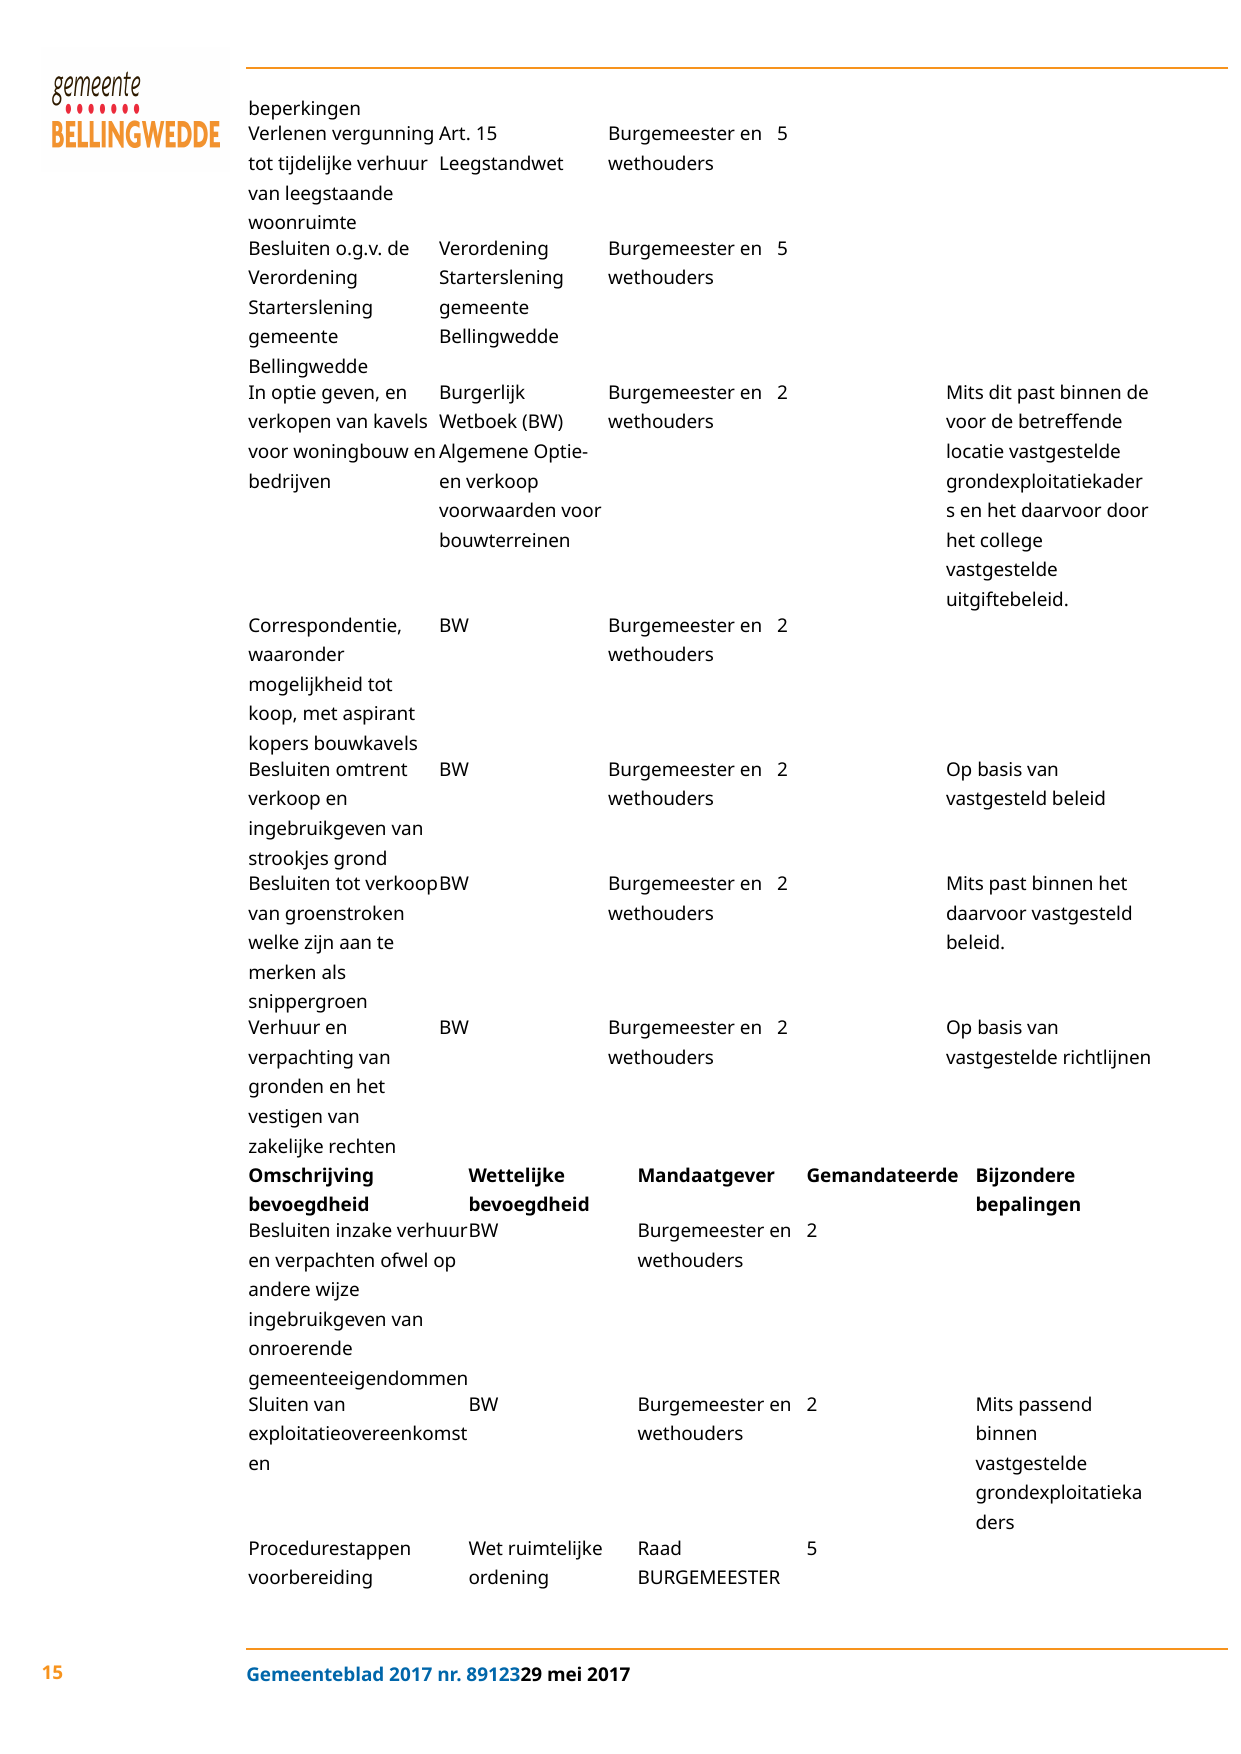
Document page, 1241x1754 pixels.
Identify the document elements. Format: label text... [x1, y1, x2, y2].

table_header Bijzondere bepalingen [975, 1162, 1152, 1217]
table_cell Burgemeester en wethouders [637, 1391, 806, 1535]
table_cell BW [468, 1391, 637, 1535]
table_cell 2 [777, 379, 946, 612]
table_cell Verhuur en verpachting van gronden en het vestigen van zakelijke rechten [248, 1015, 439, 1158]
table_cell [946, 612, 1152, 756]
table_cell Verlenen vergunning tot tijdelijke verhuur van leegstaande woonruimte [248, 121, 439, 235]
table_cell [439, 95, 608, 121]
table_cell Burgemeester en wethouders [608, 235, 777, 379]
table_cell Burgerlijk Wetboek (BW) Algemene Optie- en verkoop voorwaarden voor bouwterreinen [439, 379, 608, 612]
table_cell Burgemeester en wethouders [608, 756, 777, 870]
table_cell Raad BURGEMEESTER [637, 1535, 806, 1590]
table_cell Verordening Starterslening gemeente Bellingwedde [439, 235, 608, 379]
table_cell 2 [777, 870, 946, 1014]
table_cell [975, 1535, 1152, 1590]
table_cell 2 [806, 1391, 975, 1535]
table_cell Wet ruimtelijke ordening [468, 1535, 637, 1590]
table_cell [777, 95, 946, 121]
table_cell Mits dit past binnen de voor de betreffende locatie vastgestelde grondexploitatiekaders en het daarvoor door het college vastgestelde uitgiftebeleid. [946, 379, 1152, 612]
table_cell Burgemeester en wethouders [637, 1217, 806, 1391]
table_cell [975, 1217, 1152, 1391]
table_cell beperkingen [248, 95, 439, 121]
table_cell Op basis van vastgestelde richtlijnen [946, 1015, 1152, 1158]
table_cell In optie geven, en verkopen van kavels voor woningbouw en bedrijven [248, 379, 439, 612]
table_cell Burgemeester en wethouders [608, 121, 777, 235]
table_cell Besluiten omtrent verkoop en ingebruikgeven van strookjes grond [248, 756, 439, 870]
table_cell Art. 15 Leegstandwet [439, 121, 608, 235]
table_cell Correspondentie, waaronder mogelijkheid tot koop, met aspirant kopers bouwkavels [248, 612, 439, 756]
table_cell Sluiten van exploitatieovereenkomsten [248, 1391, 468, 1535]
table_cell [946, 121, 1152, 235]
table_cell [608, 95, 777, 121]
table_cell Mits passend binnen vastgestelde grondexploitatiekaders [975, 1391, 1152, 1535]
table_header Wettelijke bevoegdheid [468, 1162, 637, 1217]
table_cell 5 [777, 235, 946, 379]
table_cell Besluiten inzake verhuur en verpachten ofwel op andere wijze ingebruikgeven van onroerende gemeenteeigendommen [248, 1217, 468, 1391]
table_cell 2 [777, 1015, 946, 1158]
table_cell 2 [777, 756, 946, 870]
table_cell Besluiten o.g.v. de Verordening Starterslening gemeente Bellingwedde [248, 235, 439, 379]
table_cell Op basis van vastgesteld beleid [946, 756, 1152, 870]
table_cell Besluiten tot verkoop van groenstroken welke zijn aan te merken als snippergroen [248, 870, 439, 1014]
table_cell [946, 235, 1152, 379]
table_cell 5 [806, 1535, 975, 1590]
table_cell Burgemeester en wethouders [608, 870, 777, 1014]
table_cell BW [439, 870, 608, 1014]
table_cell BW [439, 756, 608, 870]
table_cell Procedurestappen voorbereiding [248, 1535, 468, 1590]
table_cell Burgemeester en wethouders [608, 1015, 777, 1158]
table_cell Mits past binnen het daarvoor vastgesteld beleid. [946, 870, 1152, 1014]
table_cell BW [439, 612, 608, 756]
table_cell BW [468, 1217, 637, 1391]
table_cell 5 [777, 121, 946, 235]
table_cell [946, 95, 1152, 121]
table_cell 2 [806, 1217, 975, 1391]
table_header Omschrijving bevoegdheid [248, 1162, 468, 1217]
table_header Mandaatgever [637, 1162, 806, 1217]
table_cell Burgemeester en wethouders [608, 379, 777, 612]
picture [41, 47, 231, 172]
table_cell BW [439, 1015, 608, 1158]
table_cell 2 [777, 612, 946, 756]
table_header Gemandateerde [806, 1162, 975, 1217]
table_cell Burgemeester en wethouders [608, 612, 777, 756]
